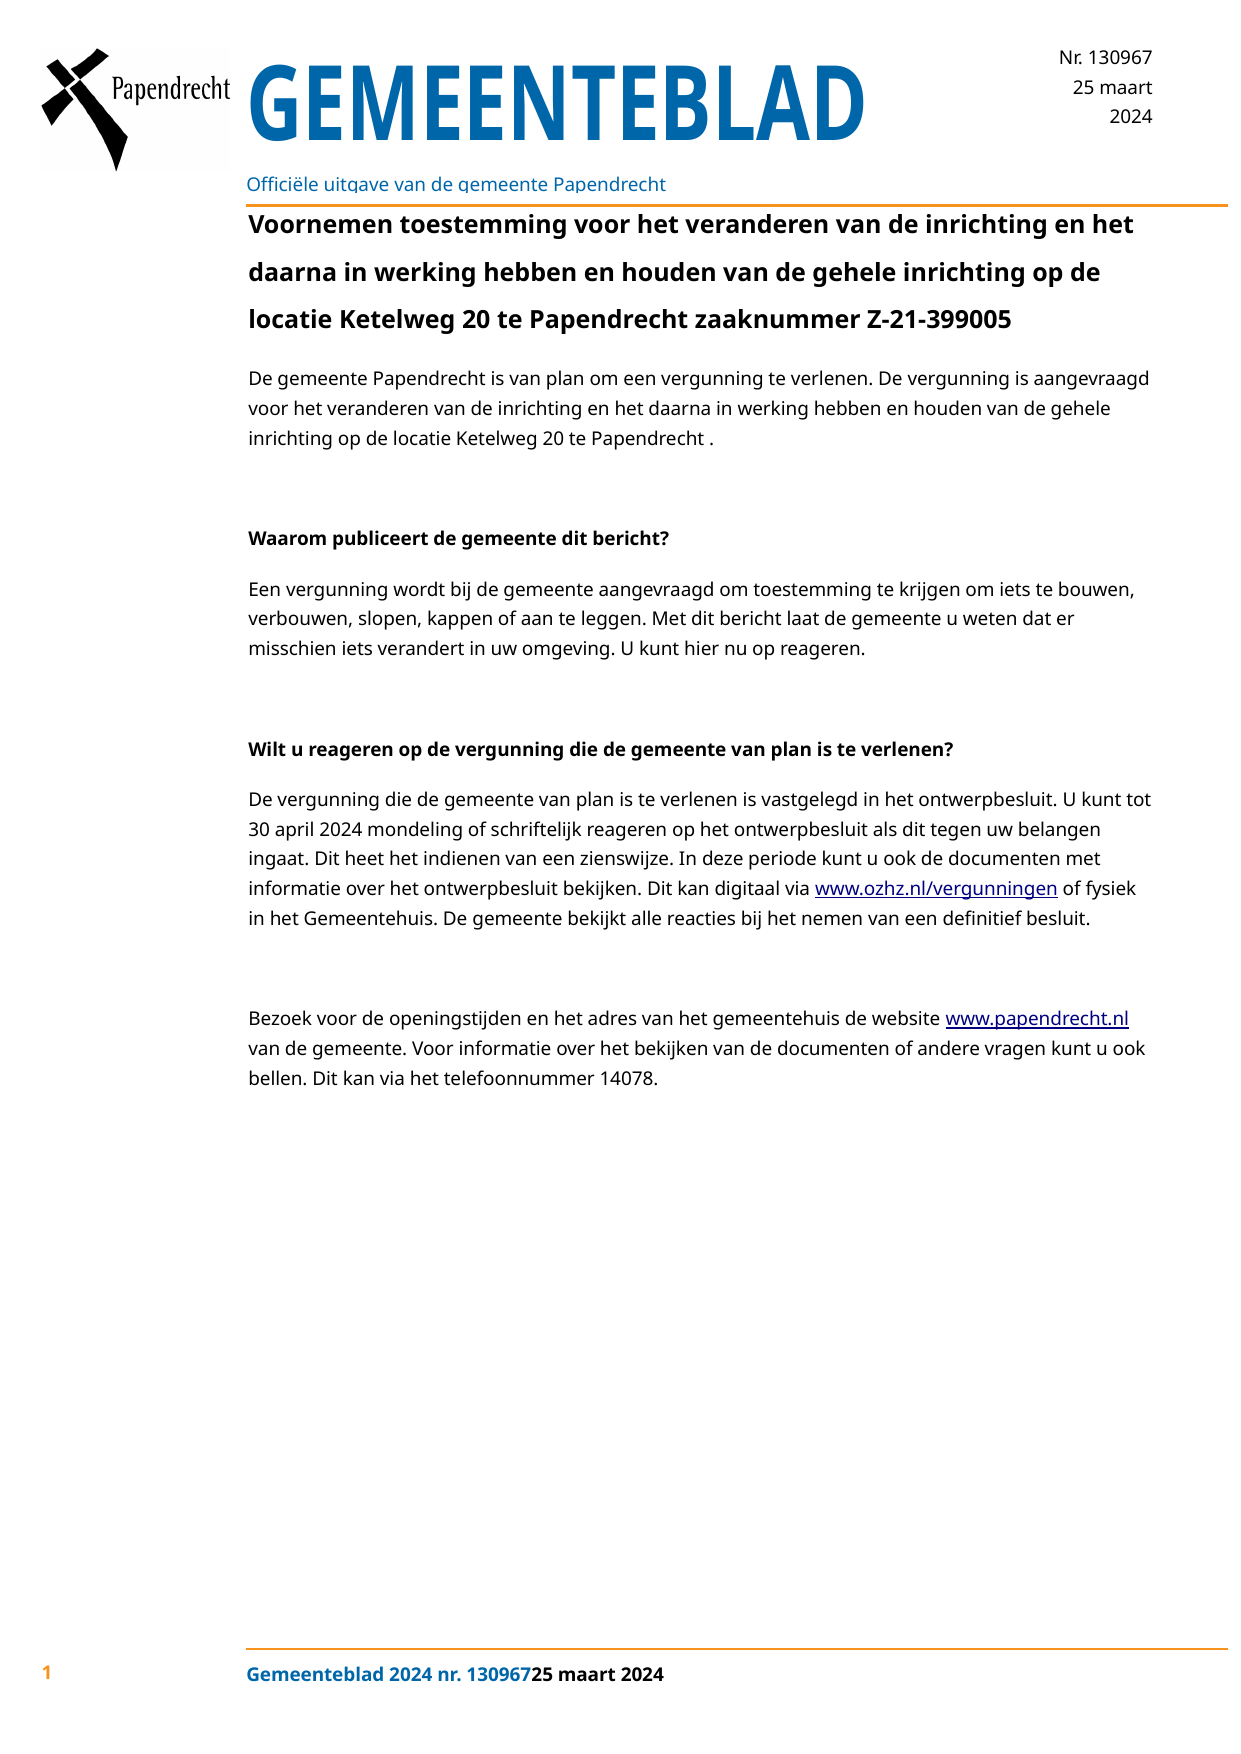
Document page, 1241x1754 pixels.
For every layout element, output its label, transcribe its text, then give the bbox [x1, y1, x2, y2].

text Bezoek voor de openingstijden en het adres van het gemeentehuis de website www.papendrecht.nl van de gemeente. Voor informatie over het bekijken van de documenten of andere vragen kunt u ook bellen. Dit kan via het telefoonnummer 14078. [248, 1006, 1152, 1090]
text De gemeente Papendrecht is van plan om een vergunning te verlenen. De vergunning is aangevraagd voor het veranderen van de inrichting en het daarna in werking hebben en houden van de gehele inrichting op de locatie Ketelweg 20 te Papendrecht . [248, 366, 1152, 450]
text Wilt u reageren op de vergunning die de gemeente van plan is te verlenen? [248, 736, 1152, 762]
text Een vergunning wordt bij de gemeente aangevraagd om toestemming te krijgen om iets te bouwen, verbouwen, slopen, kappen of aan te leggen. Met dit bericht laat de gemeente u weten dat er misschien iets verandert in uw omgeving. U kunt hier nu op reageren. [248, 576, 1152, 661]
picture [41, 47, 231, 172]
text Voornemen toestemming voor het veranderen van de inrichting en het daarna in werking hebben en houden van de gehele inrichting op de locatie Ketelweg 20 te Papendrecht zaaknummer Z-21-399005 [248, 207, 1152, 336]
text De vergunning die de gemeente van plan is te verlenen is vastgelegd in het ontwerpbesluit. U kunt tot 30 april 2024 mondeling of schriftelijk reageren op het ontwerpbesluit als dit tegen uw belangen ingaat. Dit heet het indienen van een zienswijze. In deze periode kunt u ook de documenten met informatie over het ontwerpbesluit bekijken. Dit kan digitaal via www.ozhz.nl/vergunningen of fysiek in het Gemeentehuis. De gemeente bekijkt alle reacties bij het nemen van een definitief besluit. [248, 786, 1152, 930]
text Waarom publiceert de gemeente dit bericht? [248, 526, 1152, 551]
